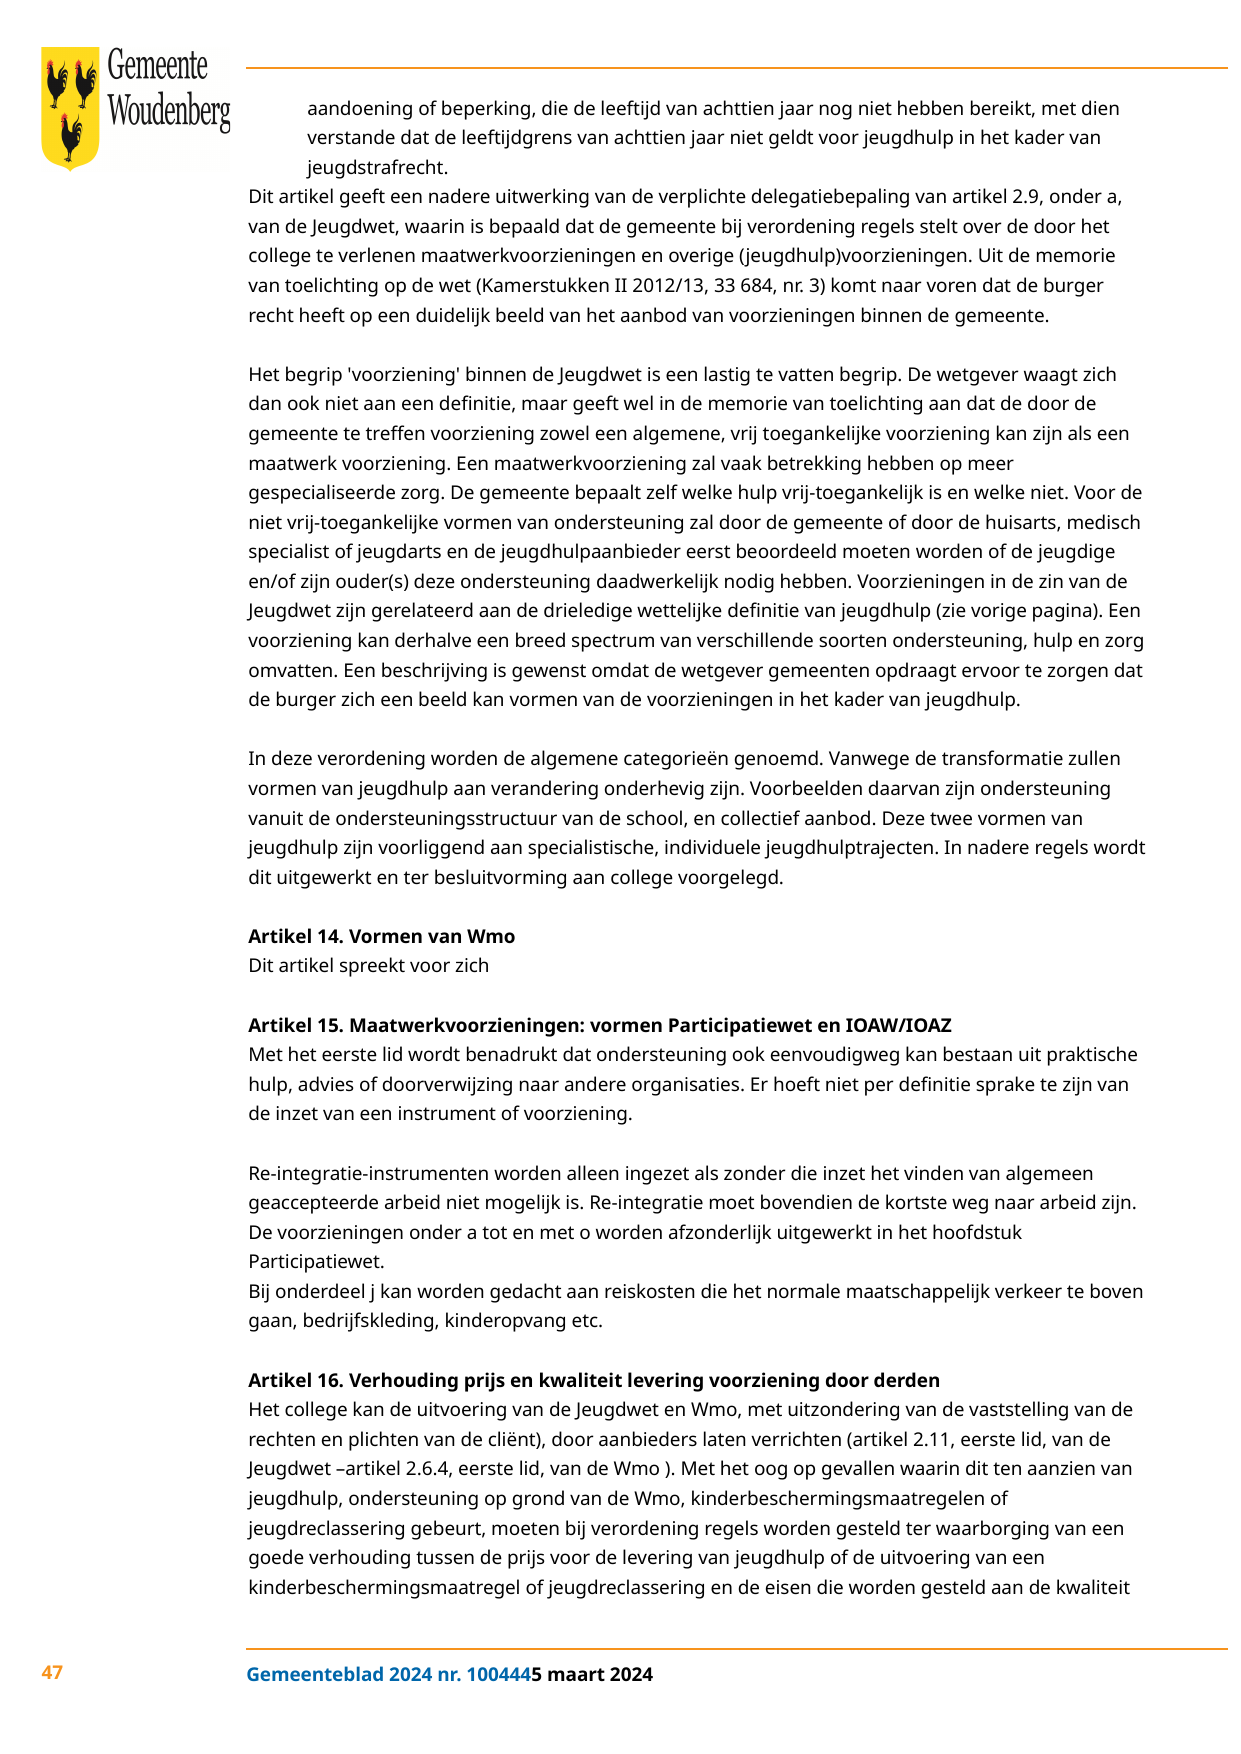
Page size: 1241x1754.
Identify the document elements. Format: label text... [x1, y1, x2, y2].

text Bij onderdeel j kan worden gedacht aan reiskosten die het normale maatschappelijk verkeer te boven gaan, bedrijfskleding, kinderopvang etc. [248, 1278, 1152, 1333]
list aandoening of beperking, die de leeftijd van achttien jaar nog niet hebben bereikt, met dien verstande dat de leeftijdgrens van achttien jaar niet geldt voor jeugdhulp in het kader van jeugdstrafrecht. [248, 95, 1152, 180]
text Re-integratie-instrumenten worden alleen ingezet als zonder die inzet het vinden van algemeen geaccepteerde arbeid niet mogelijk is. Re-integratie moet bovendien de kortste weg naar arbeid zijn. De voorzieningen onder a tot en met o worden afzonderlijk uitgewerkt in het hoofdstuk Participatiewet. [248, 1160, 1152, 1274]
picture [41, 47, 231, 172]
text Artikel 15. Maatwerkvoorzieningen: vormen Participatiewet en IOAW/IOAZ [248, 1012, 1152, 1038]
text Artikel 14. Vormen van Wmo [248, 923, 1152, 949]
text Artikel 16. Verhouding prijs en kwaliteit levering voorziening door derden [248, 1367, 1152, 1393]
text In deze verordening worden de algemene categorieën genoemd. Vanwege de transformatie zullen vormen van jeugdhulp aan verandering onderhevig zijn. Voorbeelden daarvan zijn ondersteuning vanuit de ondersteuningsstructuur van de school, en collectief aanbod. Deze twee vormen van jeugdhulp zijn voorliggend aan specialistische, individuele jeugdhulptrajecten. In nadere regels wordt dit uitgewerkt en ter besluitvorming aan college voorgelegd. [248, 746, 1152, 890]
text Dit artikel geeft een nadere uitwerking van de verplichte delegatiebepaling van artikel 2.9, onder a, van de Jeugdwet, waarin is bepaald dat de gemeente bij verordening regels stelt over de door het college te verlenen maatwerkvoorzieningen en overige (jeugdhulp)voorzieningen. Uit de memorie van toelichting op de wet (Kamerstukken II 2012/13, 33 684, nr. 3) komt naar voren dat de burger recht heeft op een duidelijk beeld van het aanbod van voorzieningen binnen de gemeente. [248, 183, 1152, 328]
text Het college kan de uitvoering van de Jeugdwet en Wmo, met uitzondering van de vaststelling van de rechten en plichten van de cliënt), door aanbieders laten verrichten (artikel 2.11, eerste lid, van de Jeugdwet –artikel 2.6.4, eerste lid, van de Wmo ). Met het oog op gevallen waarin dit ten aanzien van jeugdhulp, ondersteuning op grond van de Wmo, kinderbeschermingsmaatregelen of jeugdreclassering gebeurt, moeten bij verordening regels worden gesteld ter waarborging van een goede verhouding tussen de prijs voor de levering van jeugdhulp of de uitvoering van een kinderbeschermingsmaatregel of jeugdreclassering en de eisen die worden gesteld aan de kwaliteit [248, 1396, 1152, 1600]
text Met het eerste lid wordt benadrukt dat ondersteuning ook eenvoudigweg kan bestaan uit praktische hulp, advies of doorverwijzing naar andere organisaties. Er hoeft niet per definitie sprake te zijn van de inzet van een instrument of voorziening. [248, 1041, 1152, 1126]
text Dit artikel spreekt voor zich [248, 953, 1152, 978]
text Het begrip 'voorziening' binnen de Jeugdwet is een lastig te vatten begrip. De wetgever waagt zich dan ook niet aan een definitie, maar geeft wel in de memorie van toelichting aan dat de door de gemeente te treffen voorziening zowel een algemene, vrij toegankelijke voorziening kan zijn als een maatwerk voorziening. Een maatwerkvoorziening zal vaak betrekking hebben op meer gespecialiseerde zorg. De gemeente bepaalt zelf welke hulp vrij-toegankelijk is en welke niet. Voor de niet vrij-toegankelijke vormen van ondersteuning zal door de gemeente of door de huisarts, medisch specialist of jeugdarts en de jeugdhulpaanbieder eerst beoordeeld moeten worden of de jeugdige en/of zijn ouder(s) deze ondersteuning daadwerkelijk nodig hebben. Voorzieningen in de zin van de Jeugdwet zijn gerelateerd aan de drieledige wettelijke definitie van jeugdhulp (zie vorige pagina). Een voorziening kan derhalve een breed spectrum van verschillende soorten ondersteuning, hulp en zorg omvatten. Een beschrijving is gewenst omdat de wetgever gemeenten opdraagt ervoor te zorgen dat de burger zich een beeld kan vormen van de voorzieningen in het kader van jeugdhulp. [248, 361, 1152, 712]
